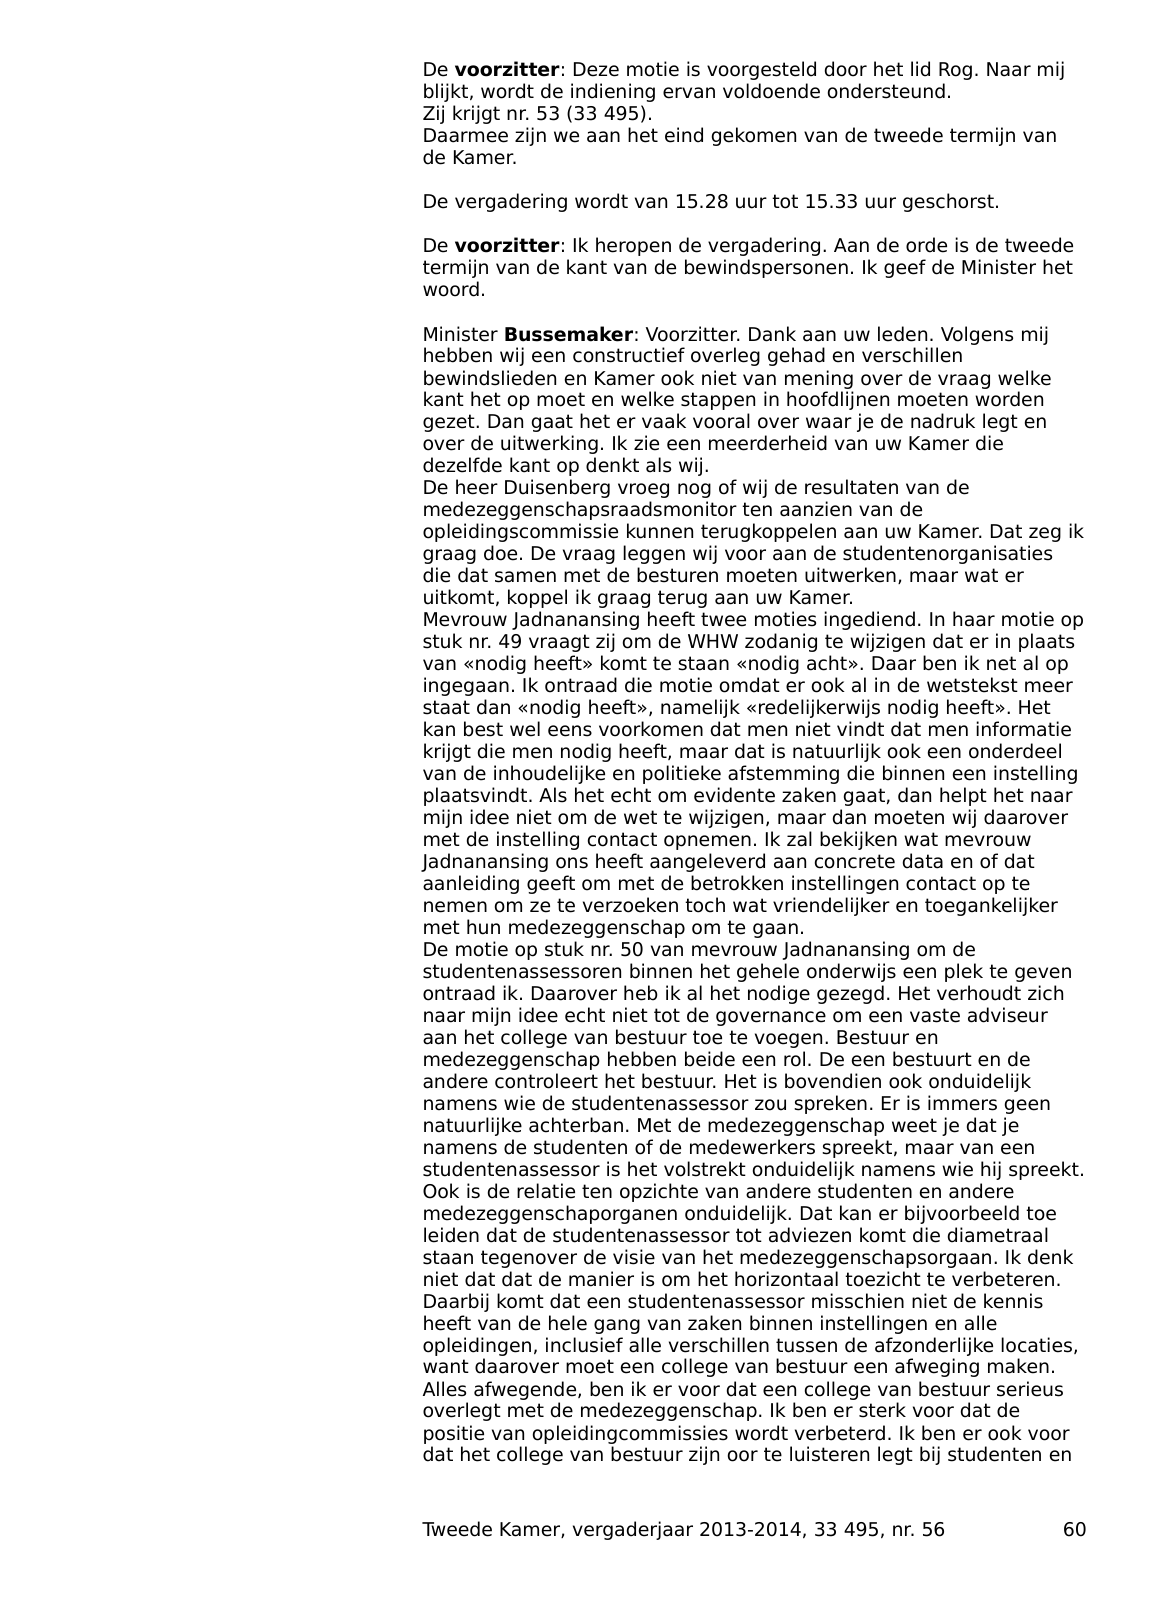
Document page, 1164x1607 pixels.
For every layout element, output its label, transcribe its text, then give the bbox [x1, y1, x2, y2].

text De heer Duisenberg vroeg nog of wij de resultaten van de medezeggenschapsraadsmonitor ten aanzien van de opleidingscommissie kunnen terugkoppelen aan uw Kamer. Dat zeg ik graag doe. De vraag leggen wij voor aan de studentenorganisaties die dat samen met de besturen moeten uitwerken, maar wat er uitkomt, koppel ik graag terug aan uw Kamer. [422, 477, 1087, 609]
text Daarmee zijn we aan het eind gekomen van de tweede termijn van de Kamer. [422, 125, 1087, 169]
text De voorzitter: Ik heropen de vergadering. Aan de orde is de tweede termijn van de kant van de bewindspersonen. Ik geef de Minister het woord. [422, 235, 1087, 301]
text De motie op stuk nr. 50 van mevrouw Jadnanansing om de studentenassessoren binnen het gehele onderwijs een plek te geven ontraad ik. Daarover heb ik al het nodige gezegd. Het verhoudt zich naar mijn idee echt niet tot de governance om een vaste adviseur aan het college van bestuur toe te voegen. Bestuur en medezeggenschap hebben beide een rol. De een bestuurt en de andere controleert het bestuur. Het is bovendien ook onduidelijk namens wie de studentenassessor zou spreken. Er is immers geen natuurlijke achterban. Met de medezeggenschap weet je dat je namens de studenten of de medewerkers spreekt, maar van een studentenassessor is het volstrekt onduidelijk namens wie hij spreekt. Ook is de relatie ten opzichte van andere studenten en andere medezeggenschaporganen onduidelijk. Dat kan er bijvoorbeeld toe leiden dat de studentenassessor tot adviezen komt die diametraal staan tegenover de visie van het medezeggenschapsorgaan. Ik denk niet dat dat de manier is om het horizontaal toezicht te verbeteren. [422, 939, 1087, 1291]
text Zij krijgt nr. 53 (33 495). [422, 103, 1087, 125]
text Minister Bussemaker: Voorzitter. Dank aan uw leden. Volgens mij hebben wij een constructief overleg gehad en verschillen bewindslieden en Kamer ook niet van mening over de vraag welke kant het op moet en welke stappen in hoofdlijnen moeten worden gezet. Dan gaat het er vaak vooral over waar je de nadruk legt en over de uitwerking. Ik zie een meerderheid van uw Kamer die dezelfde kant op denkt als wij. [422, 323, 1087, 477]
text De vergadering wordt van 15.28 uur tot 15.33 uur geschorst. [422, 191, 1087, 213]
text Daarbij komt dat een studentenassessor misschien niet de kennis heeft van de hele gang van zaken binnen instellingen en alle opleidingen, inclusief alle verschillen tussen de afzonderlijke locaties, want daarover moet een college van bestuur een afweging maken. Alles afwegende, ben ik er voor dat een college van bestuur serieus overlegt met de medezeggenschap. Ik ben er sterk voor dat de positie van opleidingcommissies wordt verbeterd. Ik ben er ook voor dat het college van bestuur zijn oor te luisteren legt bij studenten en [422, 1291, 1087, 1466]
text Mevrouw Jadnanansing heeft twee moties ingediend. In haar motie op stuk nr. 49 vraagt zij om de WHW zodanig te wijzigen dat er in plaats van «nodig heeft» komt te staan «nodig acht». Daar ben ik net al op ingegaan. Ik ontraad die motie omdat er ook al in de wetstekst meer staat dan «nodig heeft», namelijk «redelijkerwijs nodig heeft». Het kan best wel eens voorkomen dat men niet vindt dat men informatie krijgt die men nodig heeft, maar dat is natuurlijk ook een onderdeel van de inhoudelijke en politieke afstemming die binnen een instelling plaatsvindt. Als het echt om evidente zaken gaat, dan helpt het naar mijn idee niet om de wet te wijzigen, maar dan moeten wij daarover met de instelling contact opnemen. Ik zal bekijken wat mevrouw Jadnanansing ons heeft aangeleverd aan concrete data en of dat aanleiding geeft om met de betrokken instellingen contact op te nemen om ze te verzoeken toch wat vriendelijker en toegankelijker met hun medezeggenschap om te gaan. [422, 609, 1087, 939]
text De voorzitter: Deze motie is voorgesteld door het lid Rog. Naar mij blijkt, wordt de indiening ervan voldoende ondersteund. [422, 59, 1087, 103]
